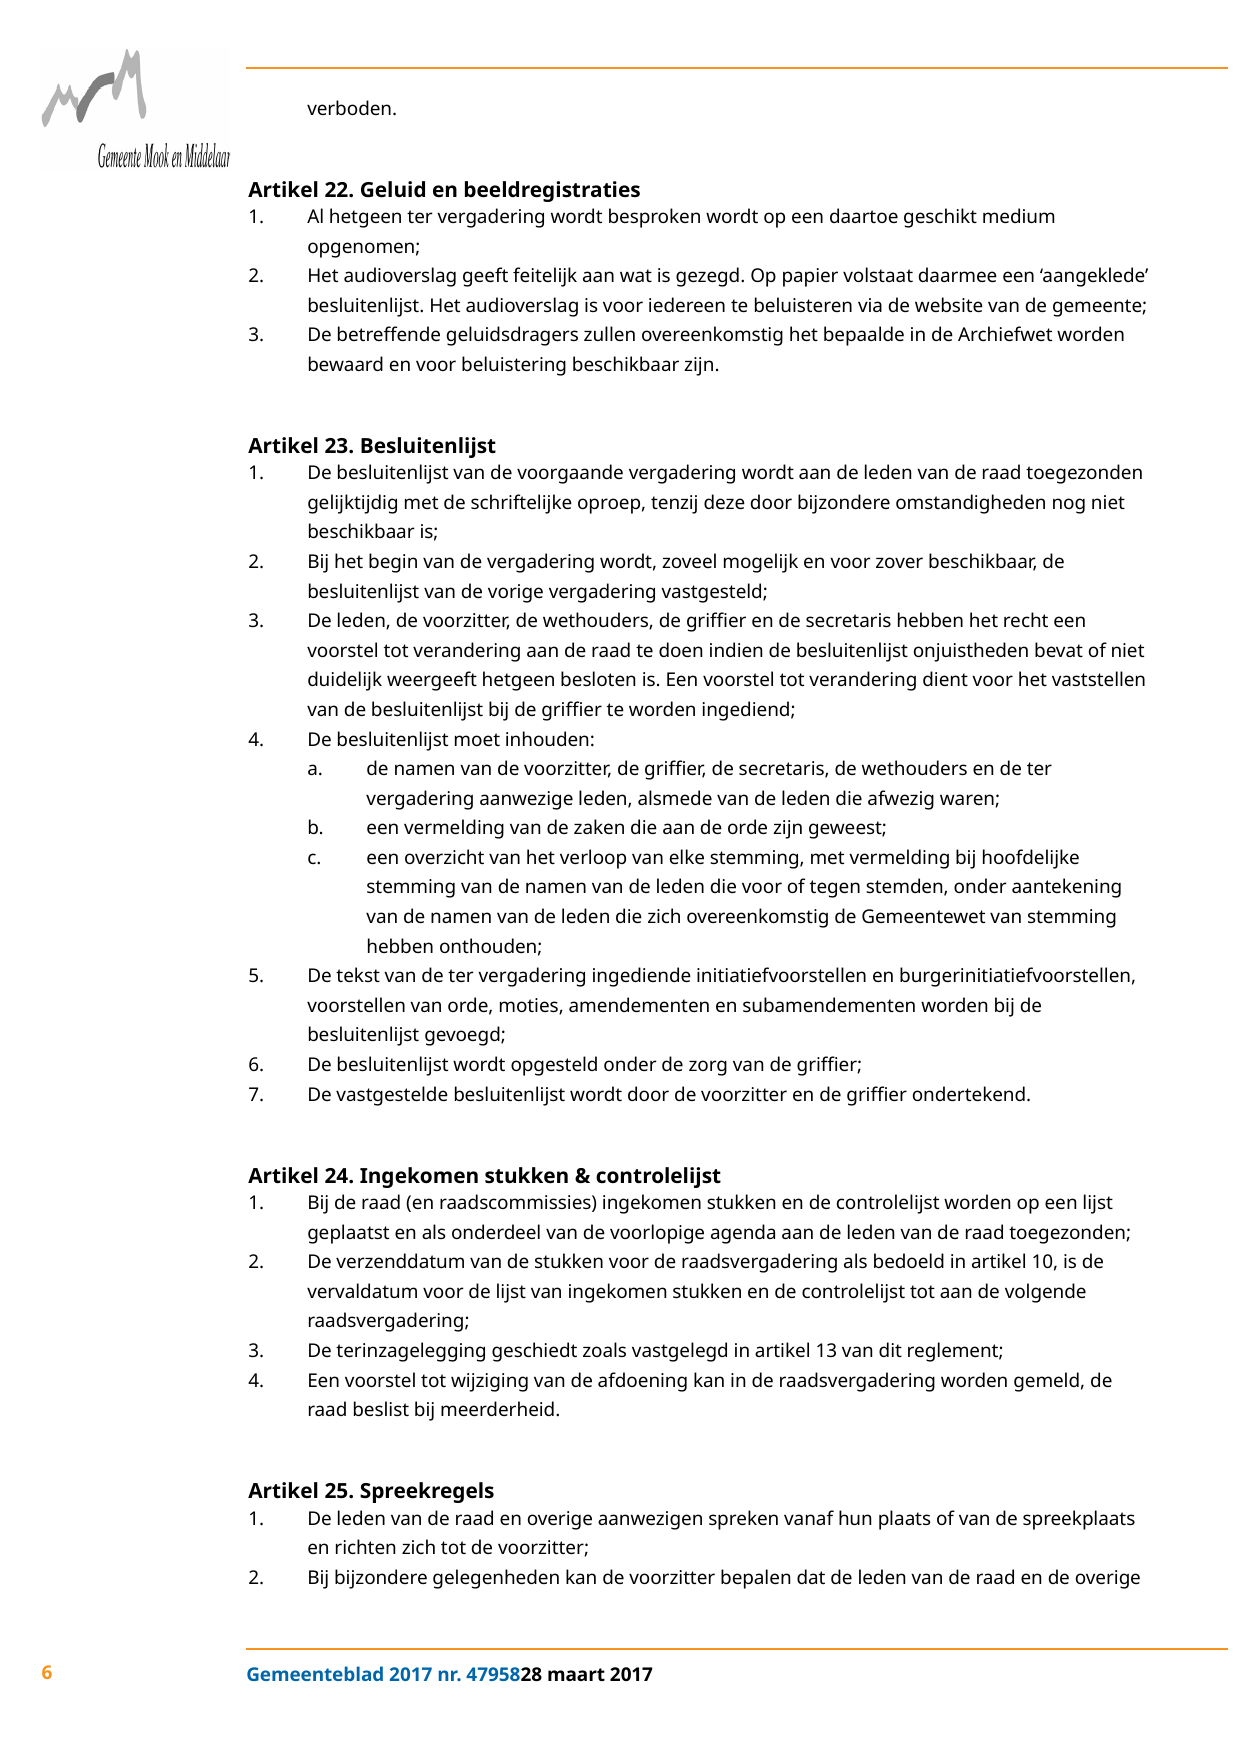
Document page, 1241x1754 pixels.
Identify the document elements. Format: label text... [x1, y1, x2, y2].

list Al hetgeen ter vergadering wordt besproken wordt op een daartoe geschikt medium opgenomen; [248, 203, 1152, 258]
list De betreffende geluidsdragers zullen overeenkomstig het bepaalde in de Archiefwet worden bewaard en voor beluistering beschikbaar zijn. [248, 322, 1152, 377]
list De leden, de voorzitter, de wethouders, de griffier en de secretaris hebben het recht een voorstel tot verandering aan de raad te doen indien de besluitenlijst onjuistheden bevat of niet duidelijk weergeeft hetgeen besloten is. Een voorstel tot verandering dient voor het vaststellen van de besluitenlijst bij de griffier te worden ingediend; [248, 607, 1152, 722]
list Het audioverslag geeft feitelijk aan wat is gezegd. Op papier volstaat daarmee een ‘aangeklede’ besluitenlijst. Het audioverslag is voor iedereen te beluisteren via de website van de gemeente; [248, 262, 1152, 318]
text Artikel 24. Ingekomen stukken & controlelijst [248, 1161, 1152, 1189]
list De besluitenlijst wordt opgesteld onder de zorg van de griffier; [248, 1051, 1152, 1077]
list De terinzagelegging geschiedt zoals vastgelegd in artikel 13 van dit reglement; [248, 1337, 1152, 1363]
list Bij de raad (en raadscommissies) ingekomen stukken en de controlelijst worden op een lijst geplaatst en als onderdeel van de voorlopige agenda aan de leden van de raad toegezonden; [248, 1189, 1152, 1244]
list De besluitenlijst moet inhouden: [248, 726, 1152, 752]
text Artikel 25. Spreekregels [248, 1476, 1152, 1505]
list verboden. [248, 95, 1152, 121]
list De tekst van de ter vergadering ingediende initiatiefvoorstellen en burgerinitiatiefvoorstellen, voorstellen van orde, moties, amendementen en subamendementen worden bij de besluitenlijst gevoegd; [248, 962, 1152, 1047]
list De verzenddatum van de stukken voor de raadsvergadering als bedoeld in artikel 10, is de vervaldatum voor de lijst van ingekomen stukken en de controlelijst tot aan de volgende raadsvergadering; [248, 1248, 1152, 1333]
text Artikel 23. Besluitenlijst [248, 431, 1152, 459]
list Een voorstel tot wijziging van de afdoening kan in de raadsvergadering worden gemeld, de raad beslist bij meerderheid. [248, 1367, 1152, 1422]
list De besluitenlijst van de voorgaande vergadering wordt aan de leden van de raad toegezonden gelijktijdig met de schriftelijke oproep, tenzij deze door bijzondere omstandigheden nog niet beschikbaar is; [248, 459, 1152, 544]
picture [41, 47, 231, 172]
list De leden van de raad en overige aanwezigen spreken vanaf hun plaats of van de spreekplaats en richten zich tot de voorzitter; [248, 1505, 1152, 1560]
list de namen van de voorzitter, de griffier, de secretaris, de wethouders en de ter vergadering aanwezige leden, alsmede van de leden die afwezig waren; [307, 755, 1152, 811]
text Artikel 22. Geluid en beeldregistraties [248, 175, 1152, 203]
list een overzicht van het verloop van elke stemming, met vermelding bij hoofdelijke stemming van de namen van de leden die voor of tegen stemden, onder aantekening van de namen van de leden die zich overeenkomstig de Gemeentewet van stemming hebben onthouden; [307, 844, 1152, 959]
list Bij bijzondere gelegenheden kan de voorzitter bepalen dat de leden van de raad en de overige [248, 1564, 1152, 1590]
list Bij het begin van de vergadering wordt, zoveel mogelijk en voor zover beschikbaar, de besluitenlijst van de vorige vergadering vastgesteld; [248, 548, 1152, 604]
list een vermelding van de zaken die aan de orde zijn geweest; [307, 814, 1152, 840]
list De vastgestelde besluitenlijst wordt door de voorzitter en de griffier ondertekend. [248, 1081, 1152, 1107]
